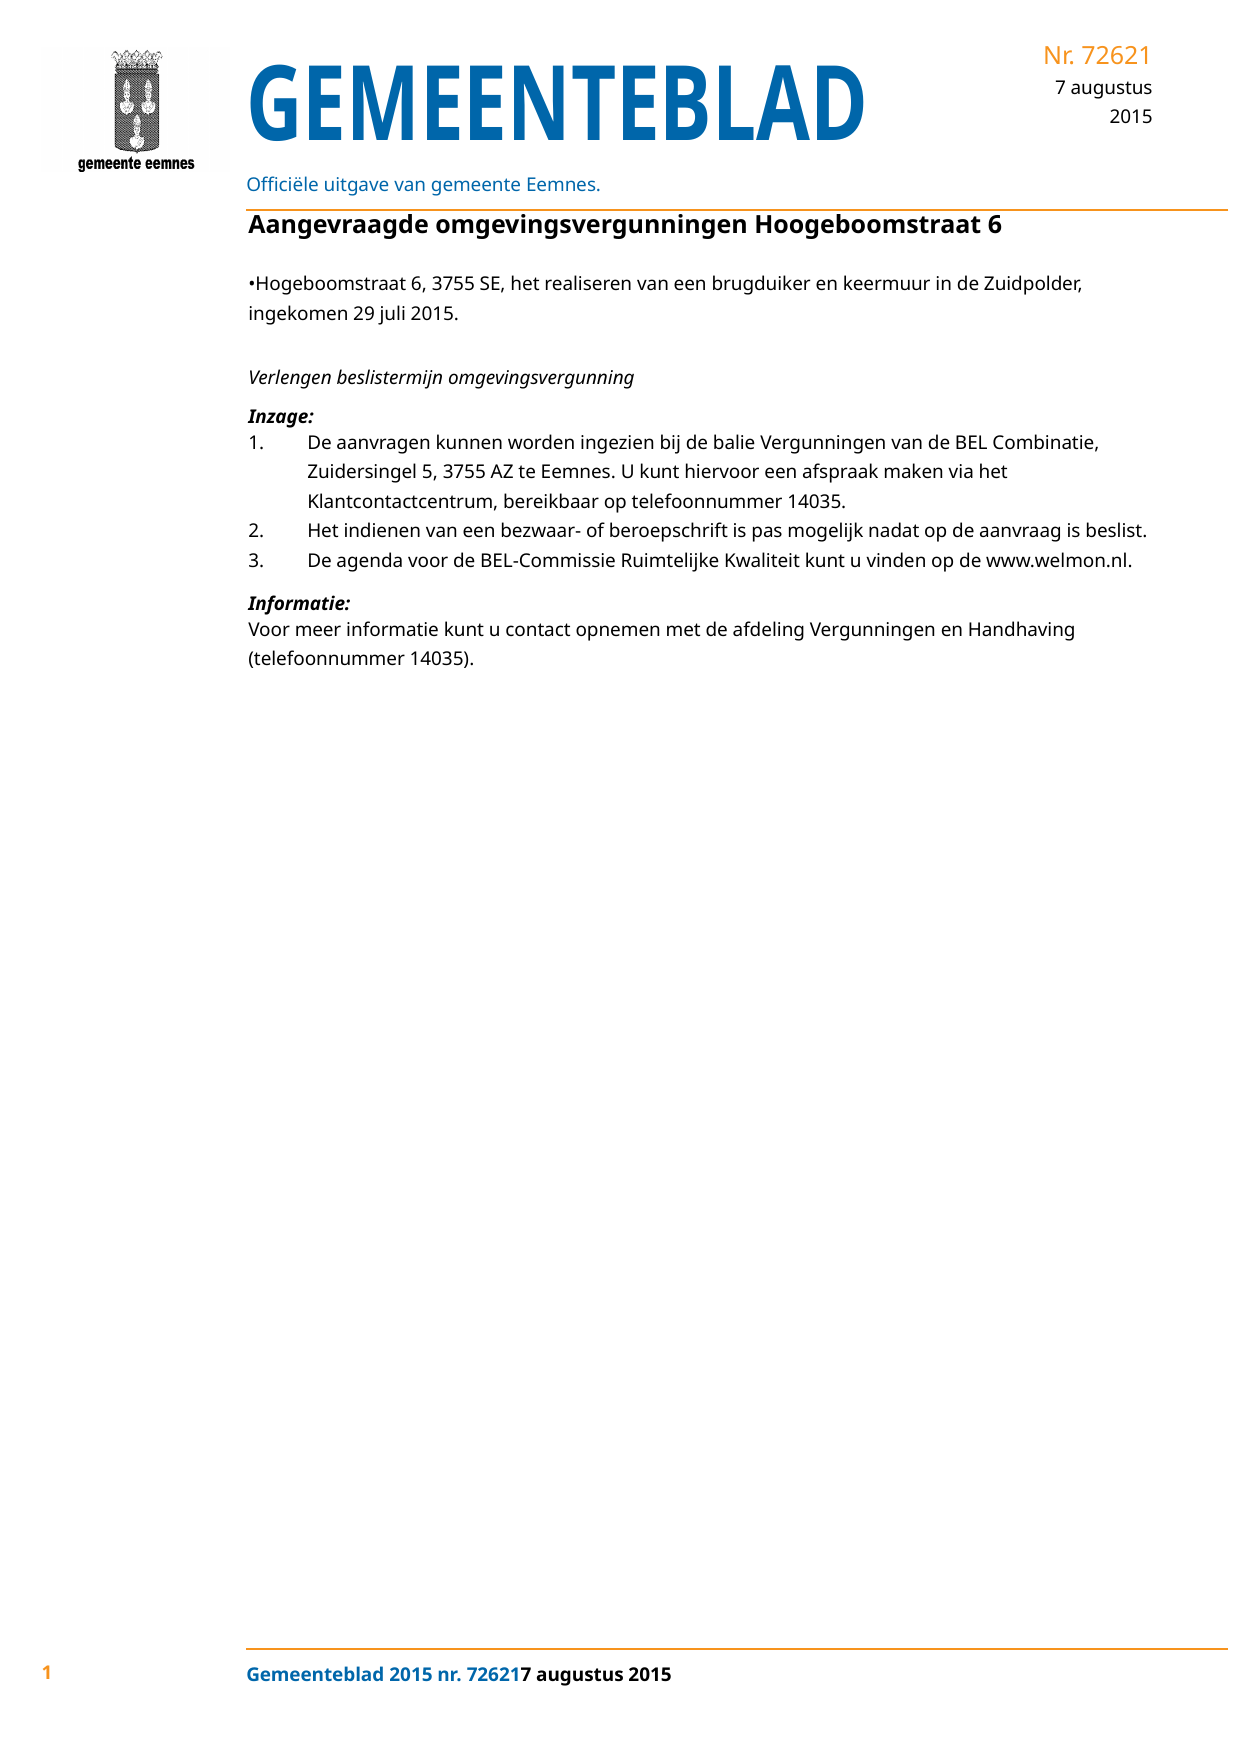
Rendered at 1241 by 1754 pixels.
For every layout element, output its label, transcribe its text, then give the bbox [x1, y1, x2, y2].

list De aanvragen kunnen worden ingezien bij de balie Vergunningen van de BEL Combinatie, Zuidersingel 5, 3755 AZ te Eemnes. U kunt hiervoor een afspraak maken via het Klantcontactcentrum, bereikbaar op telefoonnummer 14035. [248, 429, 1152, 514]
text Verlengen beslistermijn omgevingsvergunning [248, 364, 1152, 389]
text Voor meer informatie kunt u contact opnemen met de afdeling Vergunningen en Handhaving (telefoonnummer 14035). [248, 616, 1152, 671]
list Het indienen van een bezwaar- of beroepschrift is pas mogelijk nadat op de aanvraag is beslist. [248, 518, 1152, 543]
text Aangevraagde omgevingsvergunningen Hoogeboomstraat 6 [248, 211, 1152, 241]
text •Hogeboomstraat 6, 3755 SE, het realiseren van een brugduiker en keermuur in de Zuidpolder, ingekomen 29 juli 2015. [248, 270, 1152, 326]
text Informatie: [248, 590, 1152, 616]
picture [41, 47, 231, 172]
text Inzage: [248, 403, 1152, 429]
list De agenda voor de BEL-Commissie Ruimtelijke Kwaliteit kunt u vinden op de www.welmon.nl. [248, 547, 1152, 573]
